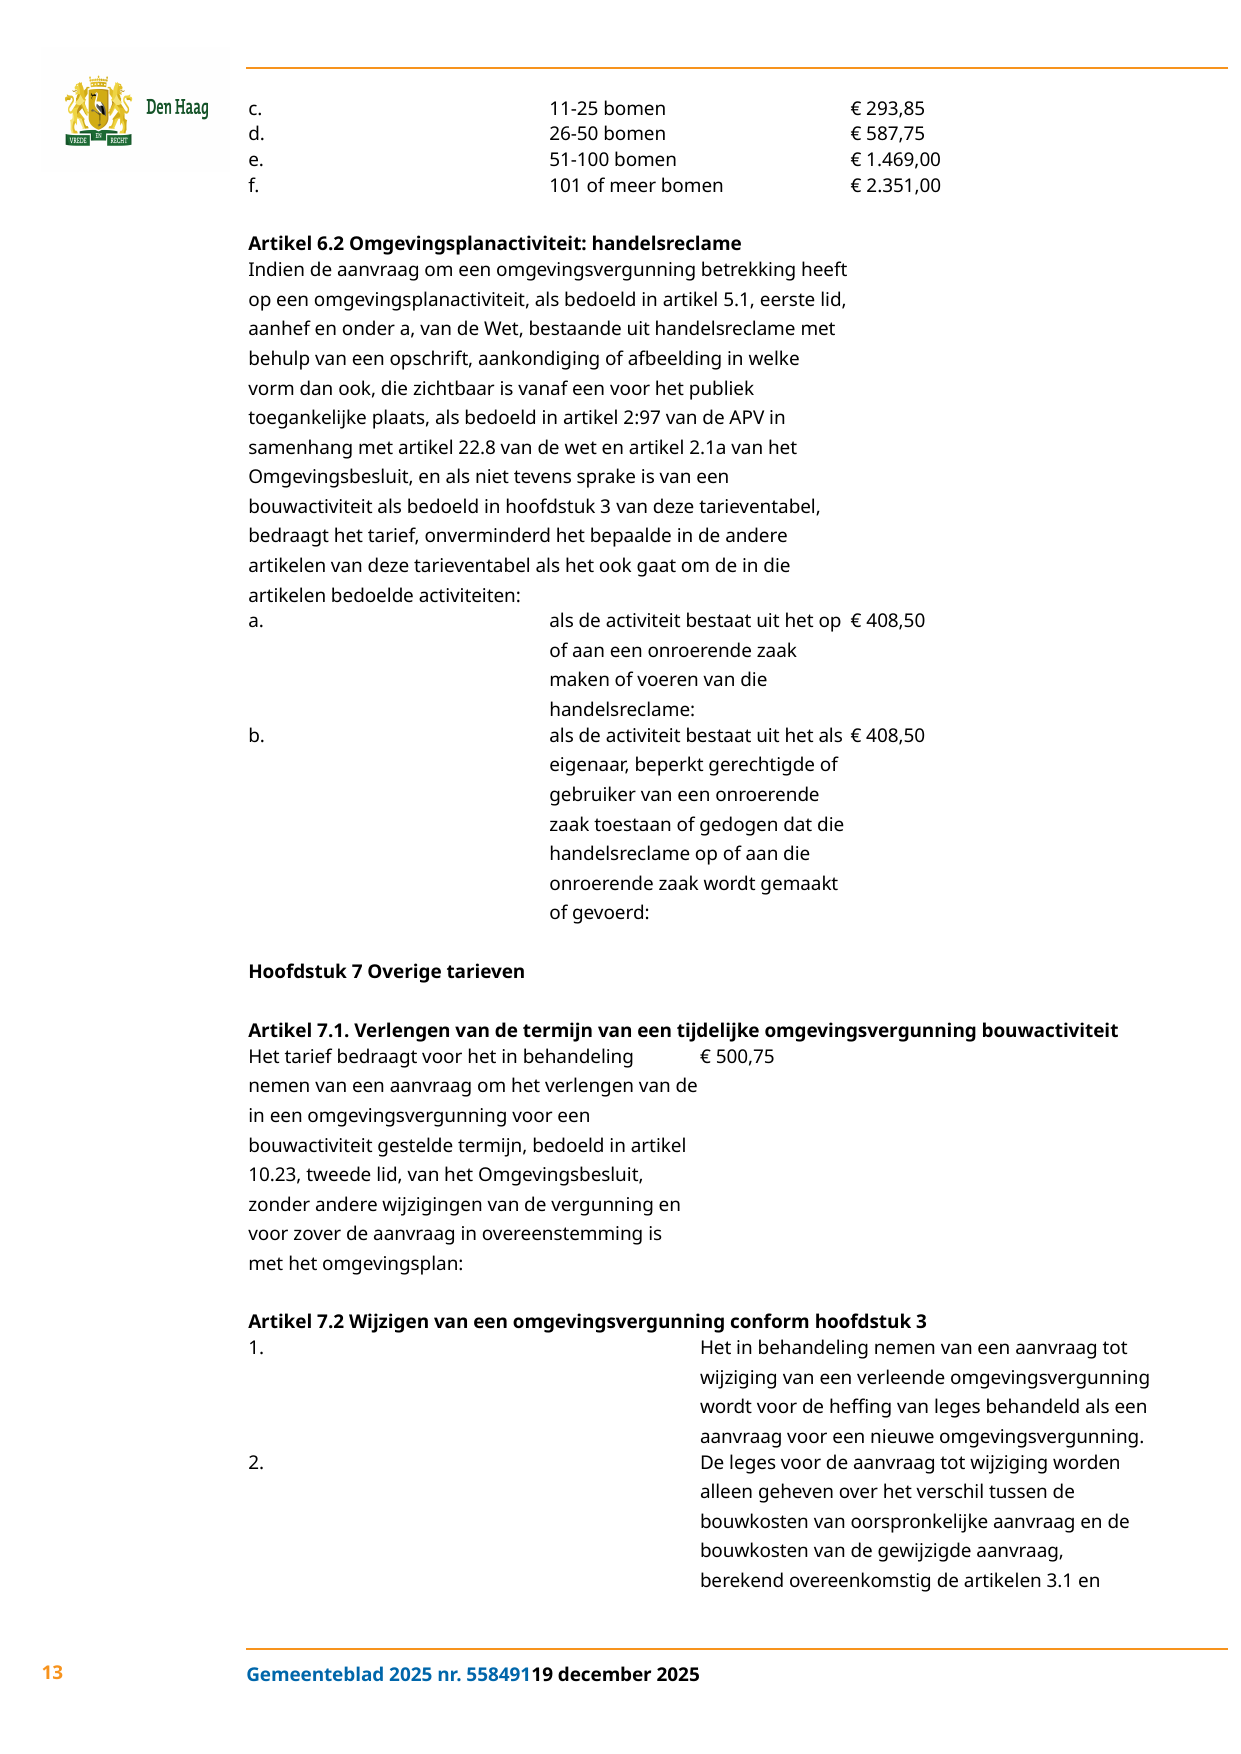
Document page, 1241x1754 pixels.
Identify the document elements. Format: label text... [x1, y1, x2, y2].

table_cell Het in behandeling nemen van een aanvraag tot wijziging van een verleende omgevingsvergunning wordt voor de heffing van leges behandeld als een aanvraag voor een nieuwe omgevingsvergunning. [700, 1335, 1152, 1449]
table_cell € 1.469,00 [850, 146, 1152, 172]
table_cell Het tarief bedraagt voor het in behandeling nemen van een aanvraag om het verlengen van de in een omgevingsvergunning voor een bouwactiviteit gestelde termijn, bedoeld in artikel 10.23, tweede lid, van het Omgevingsbesluit, zonder andere wijzigingen van de vergunning en voor zover de aanvraag in overeenstemming is met het omgevingsplan: [248, 1043, 700, 1276]
table_cell 26-50 bomen [549, 121, 850, 146]
table_cell [850, 256, 1152, 607]
table_cell € 408,50 [850, 608, 1152, 722]
table_cell c. [248, 95, 549, 121]
table_cell a. [248, 608, 549, 722]
table_cell als de activiteit bestaat uit het op of aan een onroerende zaak maken of voeren van die handelsreclame: [549, 608, 850, 722]
table_cell 1. [248, 1335, 700, 1449]
table_cell € 408,50 [850, 722, 1152, 925]
table_cell € 587,75 [850, 121, 1152, 146]
table_cell 11-25 bomen [549, 95, 850, 121]
table_cell b. [248, 722, 549, 925]
table_cell f. [248, 172, 549, 198]
table_cell 2. [248, 1449, 700, 1593]
table_cell € 293,85 [850, 95, 1152, 121]
table_cell 101 of meer bomen [549, 172, 850, 198]
table_header Artikel 7.1. Verlengen van de termijn van een tijdelijke omgevingsvergunning bouwactiviteit [248, 1017, 1152, 1043]
table_cell als de activiteit bestaat uit het als eigenaar, beperkt gerechtigde of gebruiker van een onroerende zaak toestaan of gedogen dat die handelsreclame op of aan die onroerende zaak wordt gemaakt of gevoerd: [549, 722, 850, 925]
table_cell € 2.351,00 [850, 172, 1152, 198]
table_cell e. [248, 146, 549, 172]
picture [41, 47, 231, 172]
table_header Artikel 6.2 Omgevingsplanactiviteit: handelsreclame [248, 231, 1152, 256]
table_cell 51-100 bomen [549, 146, 850, 172]
table_cell d. [248, 121, 549, 146]
table_cell € 500,75 [700, 1043, 1152, 1276]
text Hoofdstuk 7 Overige tarieven [248, 958, 1152, 984]
table_cell De leges voor de aanvraag tot wijziging worden alleen geheven over het verschil tussen de bouwkosten van oorspronkelijke aanvraag en de bouwkosten van de gewijzigde aanvraag, berekend overeenkomstig de artikelen 3.1 en [700, 1449, 1152, 1593]
table_header Artikel 7.2 Wijzigen van een omgevingsvergunning conform hoofdstuk 3 [248, 1309, 1152, 1334]
table_cell Indien de aanvraag om een omgevingsvergunning betrekking heeft op een omgevingsplanactiviteit, als bedoeld in artikel 5.1, eerste lid, aanhef en onder a, van de Wet, bestaande uit handelsreclame met behulp van een opschrift, aankondiging of afbeelding in welke vorm dan ook, die zichtbaar is vanaf een voor het publiek toegankelijke plaats, als bedoeld in artikel 2:97 van de APV in samenhang met artikel 22.8 van de wet en artikel 2.1a van het Omgevingsbesluit, en als niet tevens sprake is van een bouwactiviteit als bedoeld in hoofdstuk 3 van deze tarieventabel, bedraagt het tarief, onverminderd het bepaalde in de andere artikelen van deze tarieventabel als het ook gaat om de in die artikelen bedoelde activiteiten: [248, 256, 850, 607]
